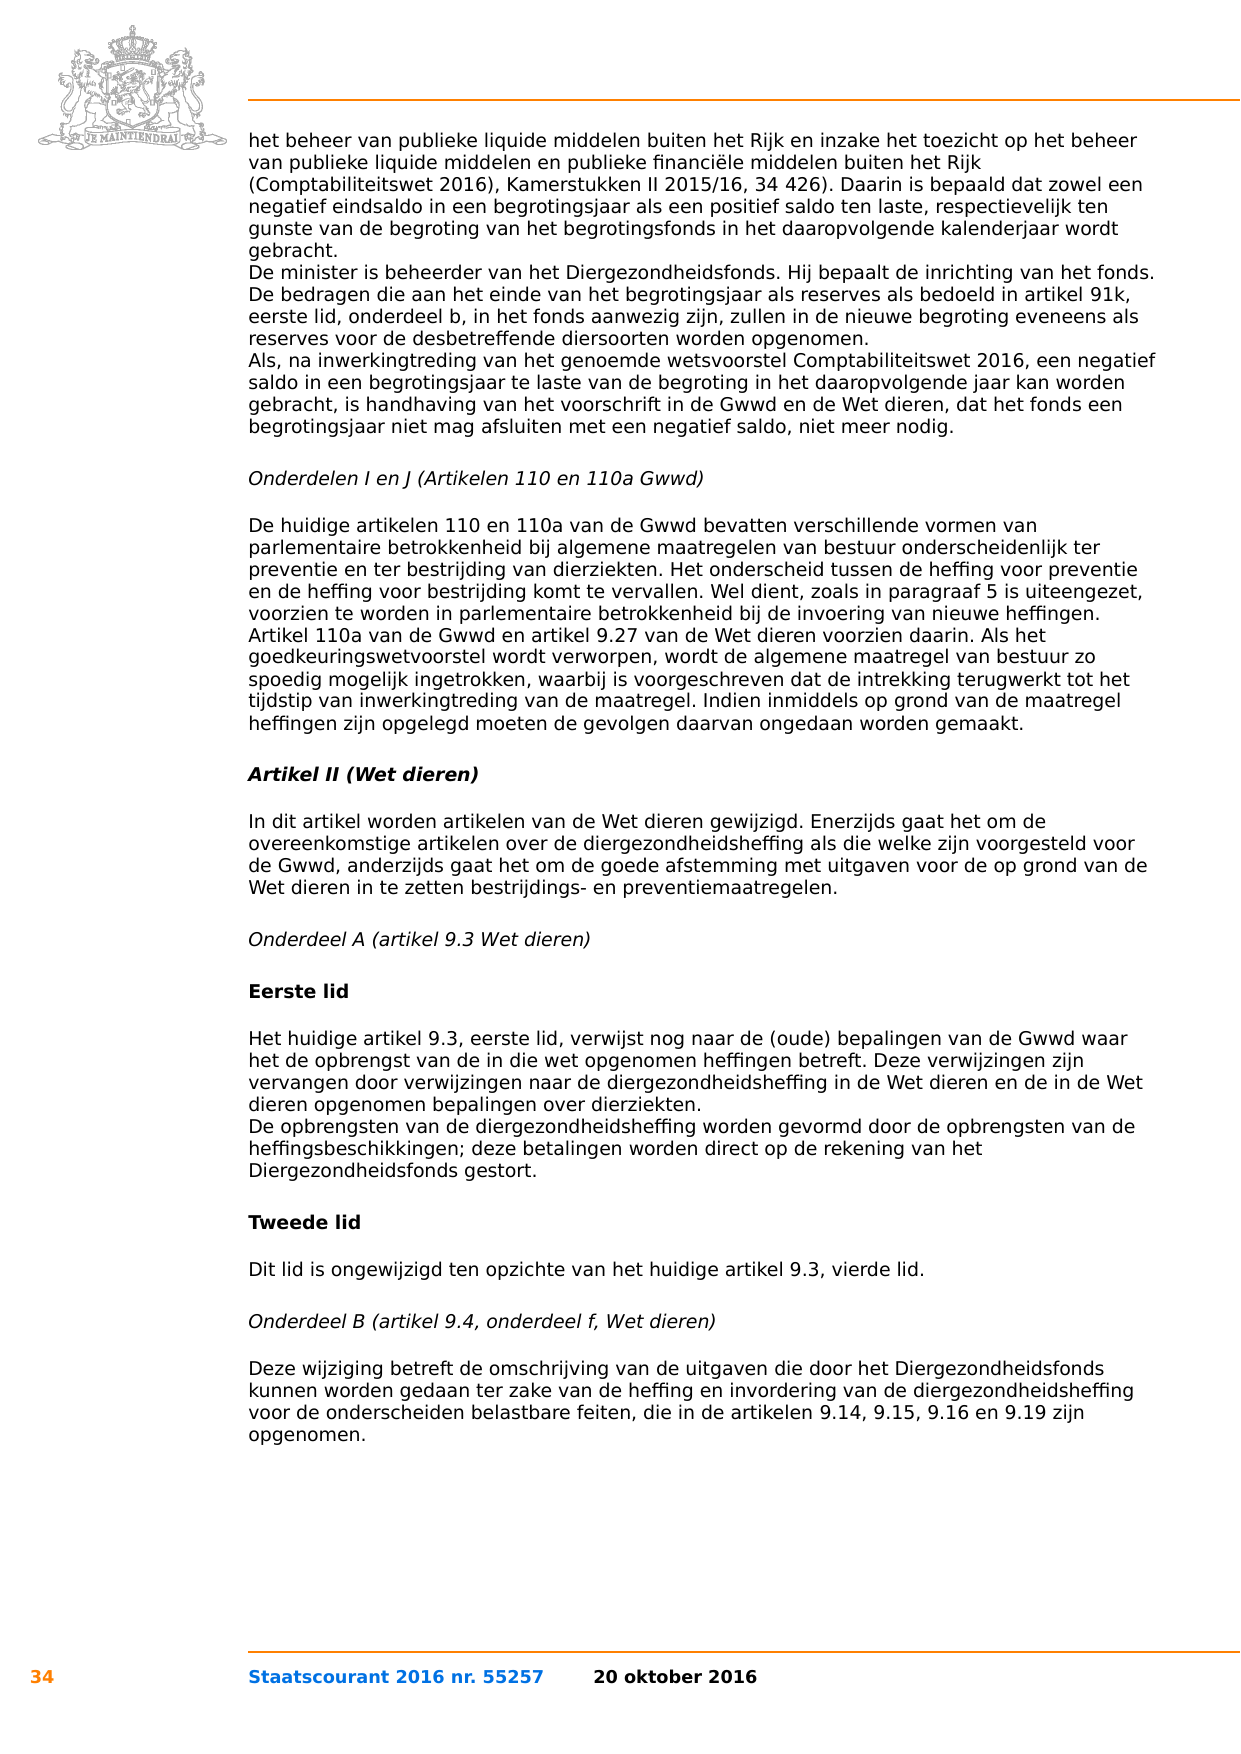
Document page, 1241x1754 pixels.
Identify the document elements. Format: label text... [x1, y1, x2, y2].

text Dit lid is ongewijzigd ten opzichte van het huidige artikel 9.3, vierde lid. [248, 1259, 1163, 1281]
picture [38, 25, 227, 150]
text De opbrengsten van de diergezondheidsheffing worden gevormd door de opbrengsten van de heffingsbeschikkingen; deze betalingen worden direct op de rekening van het Diergezondheidsfonds gestort. [248, 1116, 1163, 1182]
subtitle Onderdeel B (artikel 9.4, onderdeel f, Wet dieren) [248, 1311, 1163, 1333]
text het beheer van publieke liquide middelen buiten het Rijk en inzake het toezicht op het beheer van publieke liquide middelen en publieke financiële middelen buiten het Rijk (Comptabiliteitswet 2016), Kamerstukken II 2015/16, 34 426). Daarin is bepaald dat zowel een negatief eindsaldo in een begrotingsjaar als een positief saldo ten laste, respectievelijk ten gunste van de begroting van het begrotingsfonds in het daaropvolgende kalenderjaar wordt gebracht. [248, 130, 1163, 262]
subtitle Onderdeel A (artikel 9.3 Wet dieren) [248, 929, 1163, 951]
subtitle Onderdelen I en J (Artikelen 110 en 110a Gwwd) [248, 468, 1163, 489]
text De minister is beheerder van het Diergezondheidsfonds. Hij bepaalt de inrichting van het fonds. De bedragen die aan het einde van het begrotingsjaar als reserves als bedoeld in artikel 91k, eerste lid, onderdeel b, in het fonds aanwezig zijn, zullen in de nieuwe begroting eveneens als reserves voor de desbetreffende diersoorten worden opgenomen. [248, 262, 1163, 350]
text Als, na inwerkingtreding van het genoemde wetsvoorstel Comptabiliteitswet 2016, een negatief saldo in een begrotingsjaar te laste van de begroting in het daaropvolgende jaar kan worden gebracht, is handhaving van het voorschrift in de Gwwd en de Wet dieren, dat het fonds een begrotingsjaar niet mag afsluiten met een negatief saldo, niet meer nodig. [248, 350, 1163, 438]
subtitle Tweede lid [248, 1212, 1163, 1234]
text Deze wijziging betreft de omschrijving van de uitgaven die door het Diergezondheidsfonds kunnen worden gedaan ter zake van de heffing en invordering van de diergezondheidsheffing voor de onderscheiden belastbare feiten, die in de artikelen 9.14, 9.15, 9.16 en 9.19 zijn opgenomen. [248, 1358, 1163, 1446]
text Het huidige artikel 9.3, eerste lid, verwijst nog naar de (oude) bepalingen van de Gwwd waar het de opbrengst van de in die wet opgenomen heffingen betreft. Deze verwijzingen zijn vervangen door verwijzingen naar de diergezondheidsheffing in de Wet dieren en de in de Wet dieren opgenomen bepalingen over dierziekten. [248, 1028, 1163, 1116]
subtitle Eerste lid [248, 981, 1163, 1003]
subtitle Artikel II (Wet dieren) [248, 764, 1163, 786]
text De huidige artikelen 110 en 110a van de Gwwd bevatten verschillende vormen van parlementaire betrokkenheid bij algemene maatregelen van bestuur onderscheidenlijk ter preventie en ter bestrijding van dierziekten. Het onderscheid tussen de heffing voor preventie en de heffing voor bestrijding komt te vervallen. Wel dient, zoals in paragraaf 5 is uiteengezet, voorzien te worden in parlementaire betrokkenheid bij de invoering van nieuwe heffingen. Artikel 110a van de Gwwd en artikel 9.27 van de Wet dieren voorzien daarin. Als het goedkeuringswetvoorstel wordt verworpen, wordt de algemene maatregel van bestuur zo spoedig mogelijk ingetrokken, waarbij is voorgeschreven dat de intrekking terugwerkt tot het tijdstip van inwerkingtreding van de maatregel. Indien inmiddels op grond van de maatregel heffingen zijn opgelegd moeten de gevolgen daarvan ongedaan worden gemaakt. [248, 514, 1163, 734]
text In dit artikel worden artikelen van de Wet dieren gewijzigd. Enerzijds gaat het om de overeenkomstige artikelen over de diergezondheidsheffing als die welke zijn voorgesteld voor de Gwwd, anderzijds gaat het om de goede afstemming met uitgaven voor de op grond van de Wet dieren in te zetten bestrijdings- en preventiemaatregelen. [248, 811, 1163, 899]
